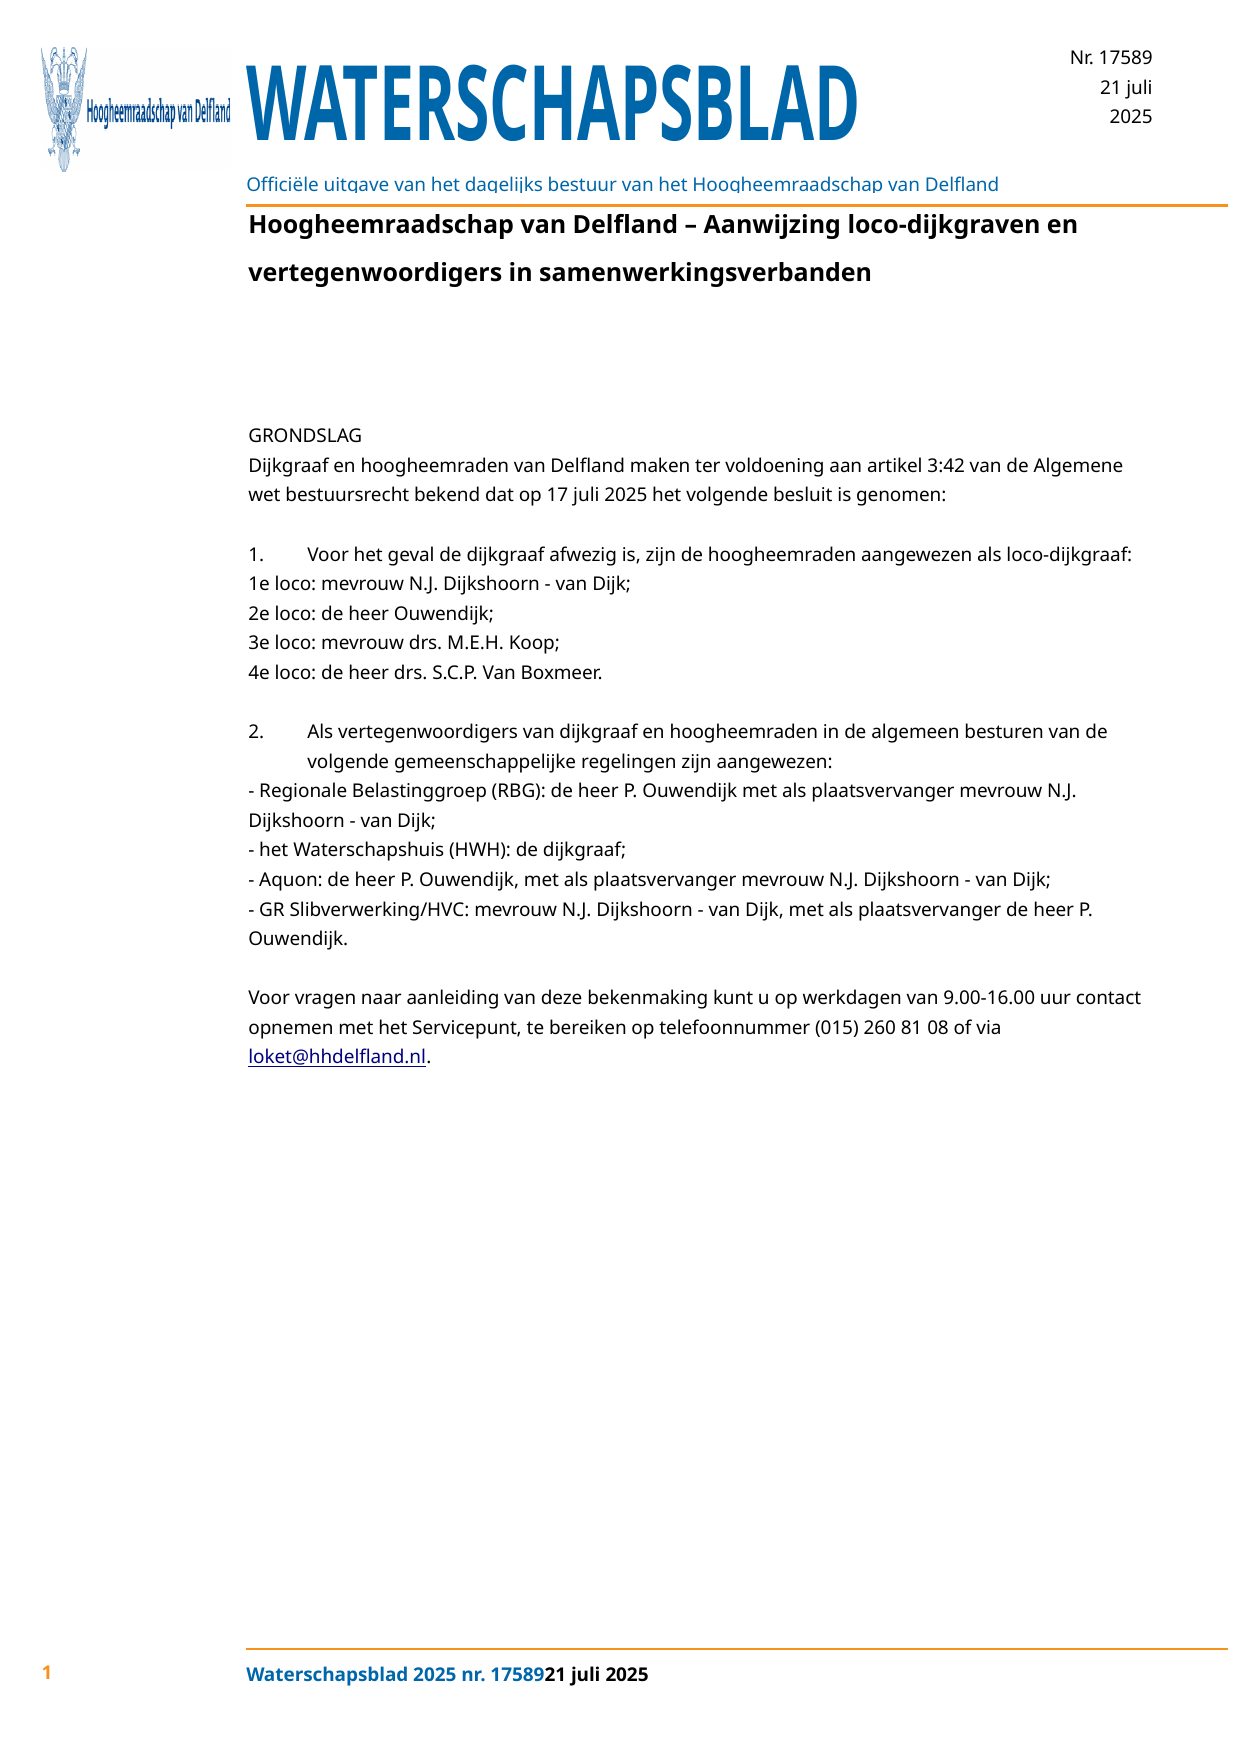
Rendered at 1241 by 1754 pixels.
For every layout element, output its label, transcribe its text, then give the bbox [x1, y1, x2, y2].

text 3e loco: mevrouw drs. M.E.H. Koop; [248, 629, 1152, 655]
text - GR Slibverwerking/HVC: mevrouw N.J. Dijkshoorn - van Dijk, met als plaatsvervanger de heer P. Ouwendijk. [248, 896, 1152, 951]
text 2e loco: de heer Ouwendijk; [248, 600, 1152, 626]
text - Regionale Belastinggroep (RBG): de heer P. Ouwendijk met als plaatsvervanger mevrouw N.J. Dijkshoorn - van Dijk; [248, 777, 1152, 833]
text - het Waterschapshuis (HWH): de dijkgraaf; [248, 837, 1152, 862]
list Als vertegenwoordigers van dijkgraaf en hoogheemraden in de algemeen besturen van de volgende gemeenschappelijke regelingen zijn aangewezen: [248, 718, 1152, 774]
text Voor vragen naar aanleiding van deze bekenmaking kunt u op werkdagen van 9.00-16.00 uur contact opnemen met het Servicepunt, te bereiken op telefoonnummer (015) 260 81 08 of via loket@hhdelfland.nl. [248, 984, 1152, 1069]
text Hoogheemraadschap van Delfland – Aanwijzing loco-dijkgraven en vertegenwoordigers in samenwerkingsverbanden [248, 207, 1152, 288]
text - Aquon: de heer P. Ouwendijk, met als plaatsvervanger mevrouw N.J. Dijkshoorn - van Dijk; [248, 866, 1152, 892]
list Voor het geval de dijkgraaf afwezig is, zijn de hoogheemraden aangewezen als loco-dijkgraaf: [248, 541, 1152, 567]
text 1e loco: mevrouw N.J. Dijkshoorn - van Dijk; [248, 570, 1152, 596]
text Dijkgraaf en hoogheemraden van Delfland maken ter voldoening aan artikel 3:42 van de Algemene wet bestuursrecht bekend dat op 17 juli 2025 het volgende besluit is genomen: [248, 452, 1152, 507]
text GRONDSLAG [248, 422, 1152, 448]
text 4e loco: de heer drs. S.C.P. Van Boxmeer. [248, 659, 1152, 685]
picture [41, 47, 231, 172]
